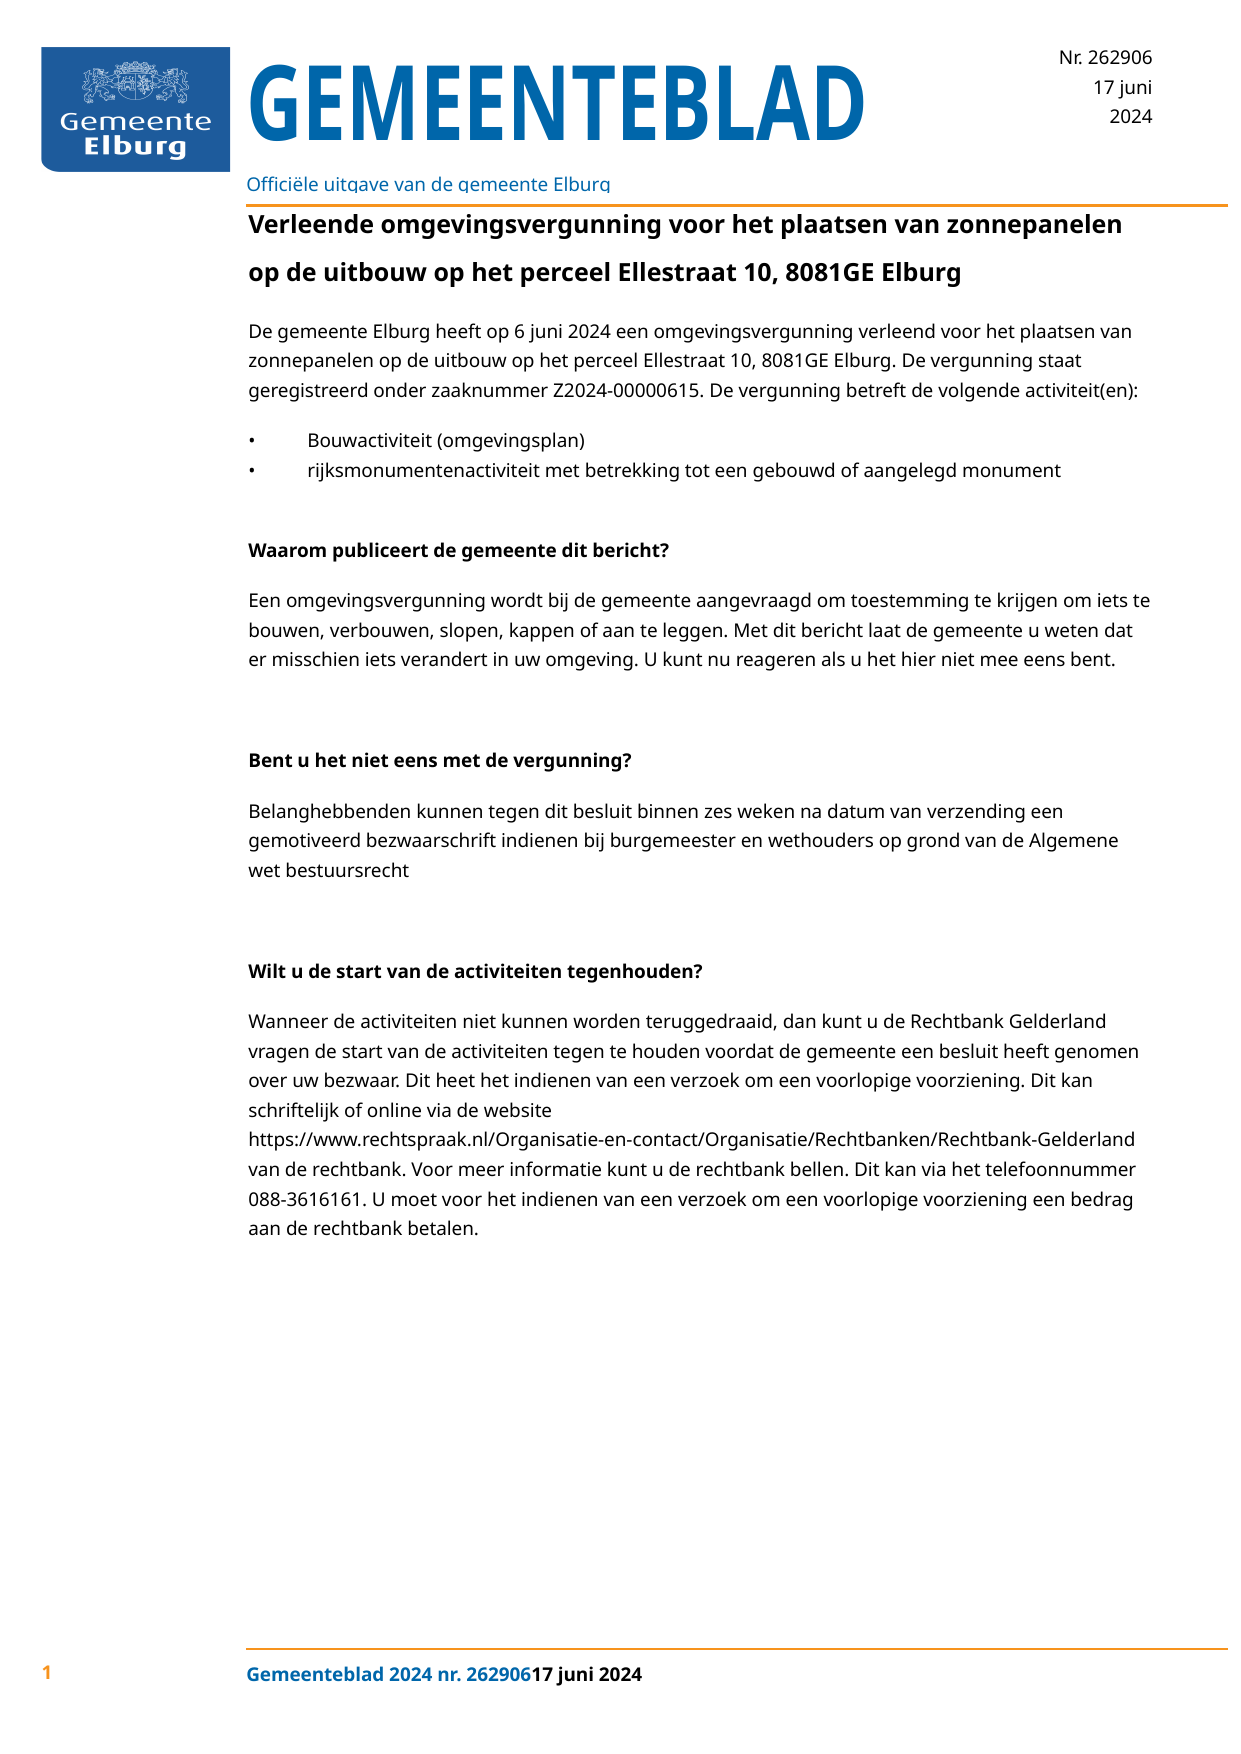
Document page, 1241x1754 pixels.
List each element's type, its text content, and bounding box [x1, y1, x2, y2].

text Belanghebbenden kunnen tegen dit besluit binnen zes weken na datum van verzending een gemotiveerd bezwaarschrift indienen bij burgemeester en wethouders op grond van de Algemene wet bestuursrecht [248, 798, 1152, 883]
text Waarom publiceert de gemeente dit bericht? [248, 537, 1152, 563]
list rijksmonumentenactiviteit met betrekking tot een gebouwd of aangelegd monument [248, 457, 1152, 483]
text Verleende omgevingsvergunning voor het plaatsen van zonnepanelen op de uitbouw op het perceel Ellestraat 10, 8081GE Elburg [248, 207, 1152, 288]
text Wilt u de start van de activiteiten tegenhouden? [248, 958, 1152, 984]
text Bent u het niet eens met de vergunning? [248, 747, 1152, 773]
list Bouwactiviteit (omgevingsplan) [248, 427, 1152, 453]
text De gemeente Elburg heeft op 6 juni 2024 een omgevingsvergunning verleend voor het plaatsen van zonnepanelen op de uitbouw op het perceel Ellestraat 10, 8081GE Elburg. De vergunning staat geregistreerd onder zaaknummer Z2024-00000615. De vergunning betreft de volgende activiteit(en): [248, 318, 1152, 403]
text Een omgevingsvergunning wordt bij de gemeente aangevraagd om toestemming te krijgen om iets te bouwen, verbouwen, slopen, kappen of aan te leggen. Met dit bericht laat de gemeente u weten dat er misschien iets verandert in uw omgeving. U kunt nu reageren als u het hier niet mee eens bent. [248, 587, 1152, 672]
picture [41, 47, 231, 172]
text Wanneer de activiteiten niet kunnen worden teruggedraaid, dan kunt u de Rechtbank Gelderland vragen de start van de activiteiten tegen te houden voordat de gemeente een besluit heeft genomen over uw bezwaar. Dit heet het indienen van een verzoek om een voorlopige voorziening. Dit kan schriftelijk of online via de website https://www.rechtspraak.nl/Organisatie-en-contact/Organisatie/Rechtbanken/Rechtbank-Gelderland van de rechtbank. Voor meer informatie kunt u de rechtbank bellen. Dit kan via het telefoonnummer 088-3616161. U moet voor het indienen van een verzoek om een voorlopige voorziening een bedrag aan de rechtbank betalen. [248, 1008, 1152, 1241]
